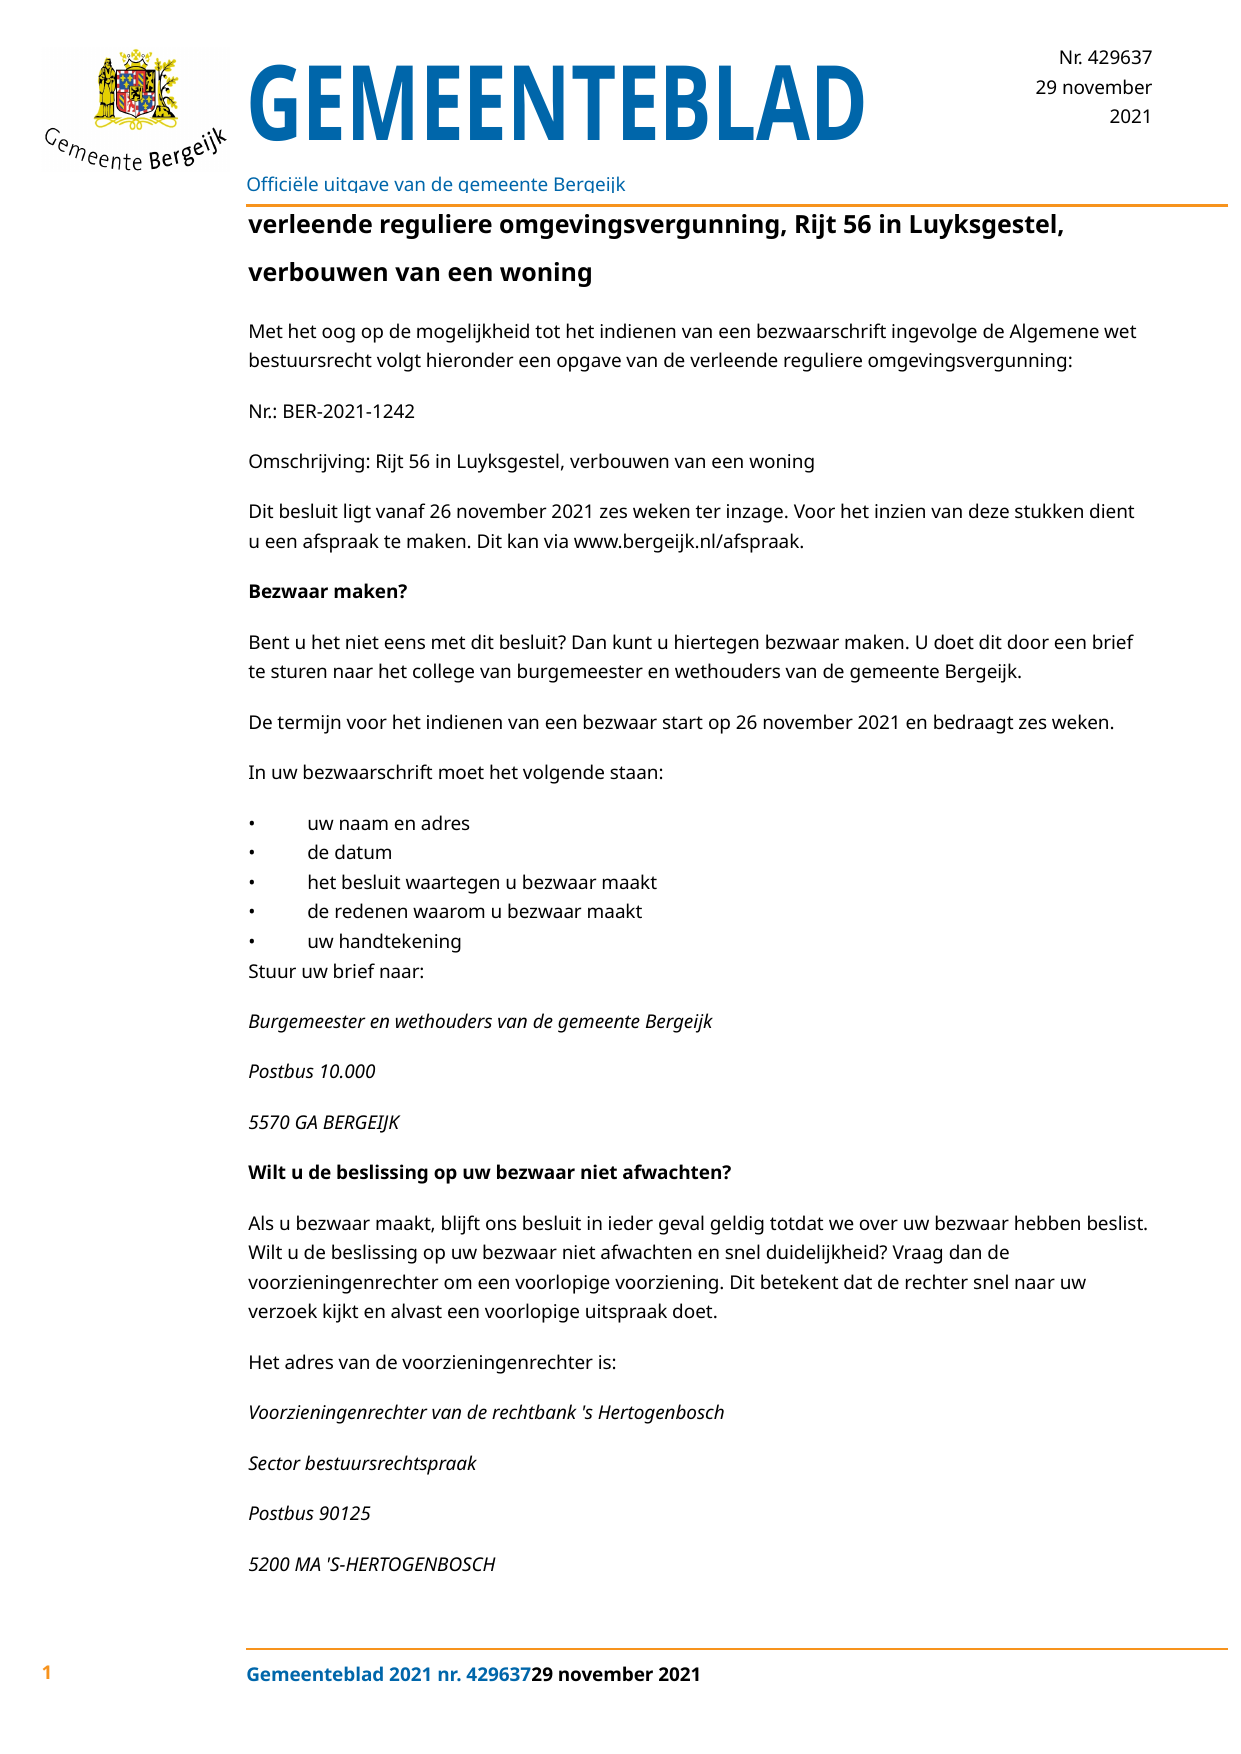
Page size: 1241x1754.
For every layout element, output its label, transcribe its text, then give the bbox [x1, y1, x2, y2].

text Postbus 10.000 [248, 1059, 1152, 1084]
text 5570 GA BERGEIJK [248, 1109, 1152, 1135]
text Het adres van de voorzieningenrechter is: [248, 1349, 1152, 1375]
list uw handtekening [248, 928, 1152, 954]
text Bent u het niet eens met dit besluit? Dan kunt u hiertegen bezwaar maken. U doet dit door een brief te sturen naar het college van burgemeester en wethouders van de gemeente Bergeijk. [248, 629, 1152, 684]
text Stuur uw brief naar: [248, 958, 1152, 984]
text Wilt u de beslissing op uw bezwaar niet afwachten? [248, 1159, 1152, 1185]
text verleende reguliere omgevingsvergunning, Rijt 56 in Luyksgestel, verbouwen van een woning [248, 207, 1152, 288]
text Omschrijving: Rijt 56 in Luyksgestel, verbouwen van een woning [248, 448, 1152, 474]
text Burgemeester en wethouders van de gemeente Bergeijk [248, 1008, 1152, 1034]
list uw naam en adres [248, 810, 1152, 836]
text 5200 MA 'S-HERTOGENBOSCH [248, 1551, 1152, 1577]
list het besluit waartegen u bezwaar maakt [248, 869, 1152, 895]
text Voorzieningenrechter van de rechtbank 's Hertogenbosch [248, 1399, 1152, 1425]
text Dit besluit ligt vanaf 26 november 2021 zes weken ter inzage. Voor het inzien van deze stukken dient u een afspraak te maken. Dit kan via www.bergeijk.nl/afspraak. [248, 499, 1152, 554]
list de datum [248, 839, 1152, 865]
text Sector bestuursrechtspraak [248, 1450, 1152, 1476]
picture [41, 47, 231, 172]
text In uw bezwaarschrift moet het volgende staan: [248, 759, 1152, 785]
text De termijn voor het indienen van een bezwaar start op 26 november 2021 en bedraagt zes weken. [248, 709, 1152, 735]
list de redenen waarom u bezwaar maakt [248, 899, 1152, 924]
text Met het oog op de mogelijkheid tot het indienen van een bezwaarschrift ingevolge de Algemene wet bestuursrecht volgt hieronder een opgave van de verleende reguliere omgevingsvergunning: [248, 318, 1152, 373]
text Postbus 90125 [248, 1500, 1152, 1526]
text Als u bezwaar maakt, blijft ons besluit in ieder geval geldig totdat we over uw bezwaar hebben beslist. Wilt u de beslissing op uw bezwaar niet afwachten en snel duidelijkheid? Vraag dan de voorzieningenrechter om een voorlopige voorziening. Dit betekent dat de rechter snel naar uw verzoek kijkt en alvast een voorlopige uitspraak doet. [248, 1210, 1152, 1324]
text Bezwaar maken? [248, 579, 1152, 604]
text Nr.: BER-2021-1242 [248, 398, 1152, 424]
